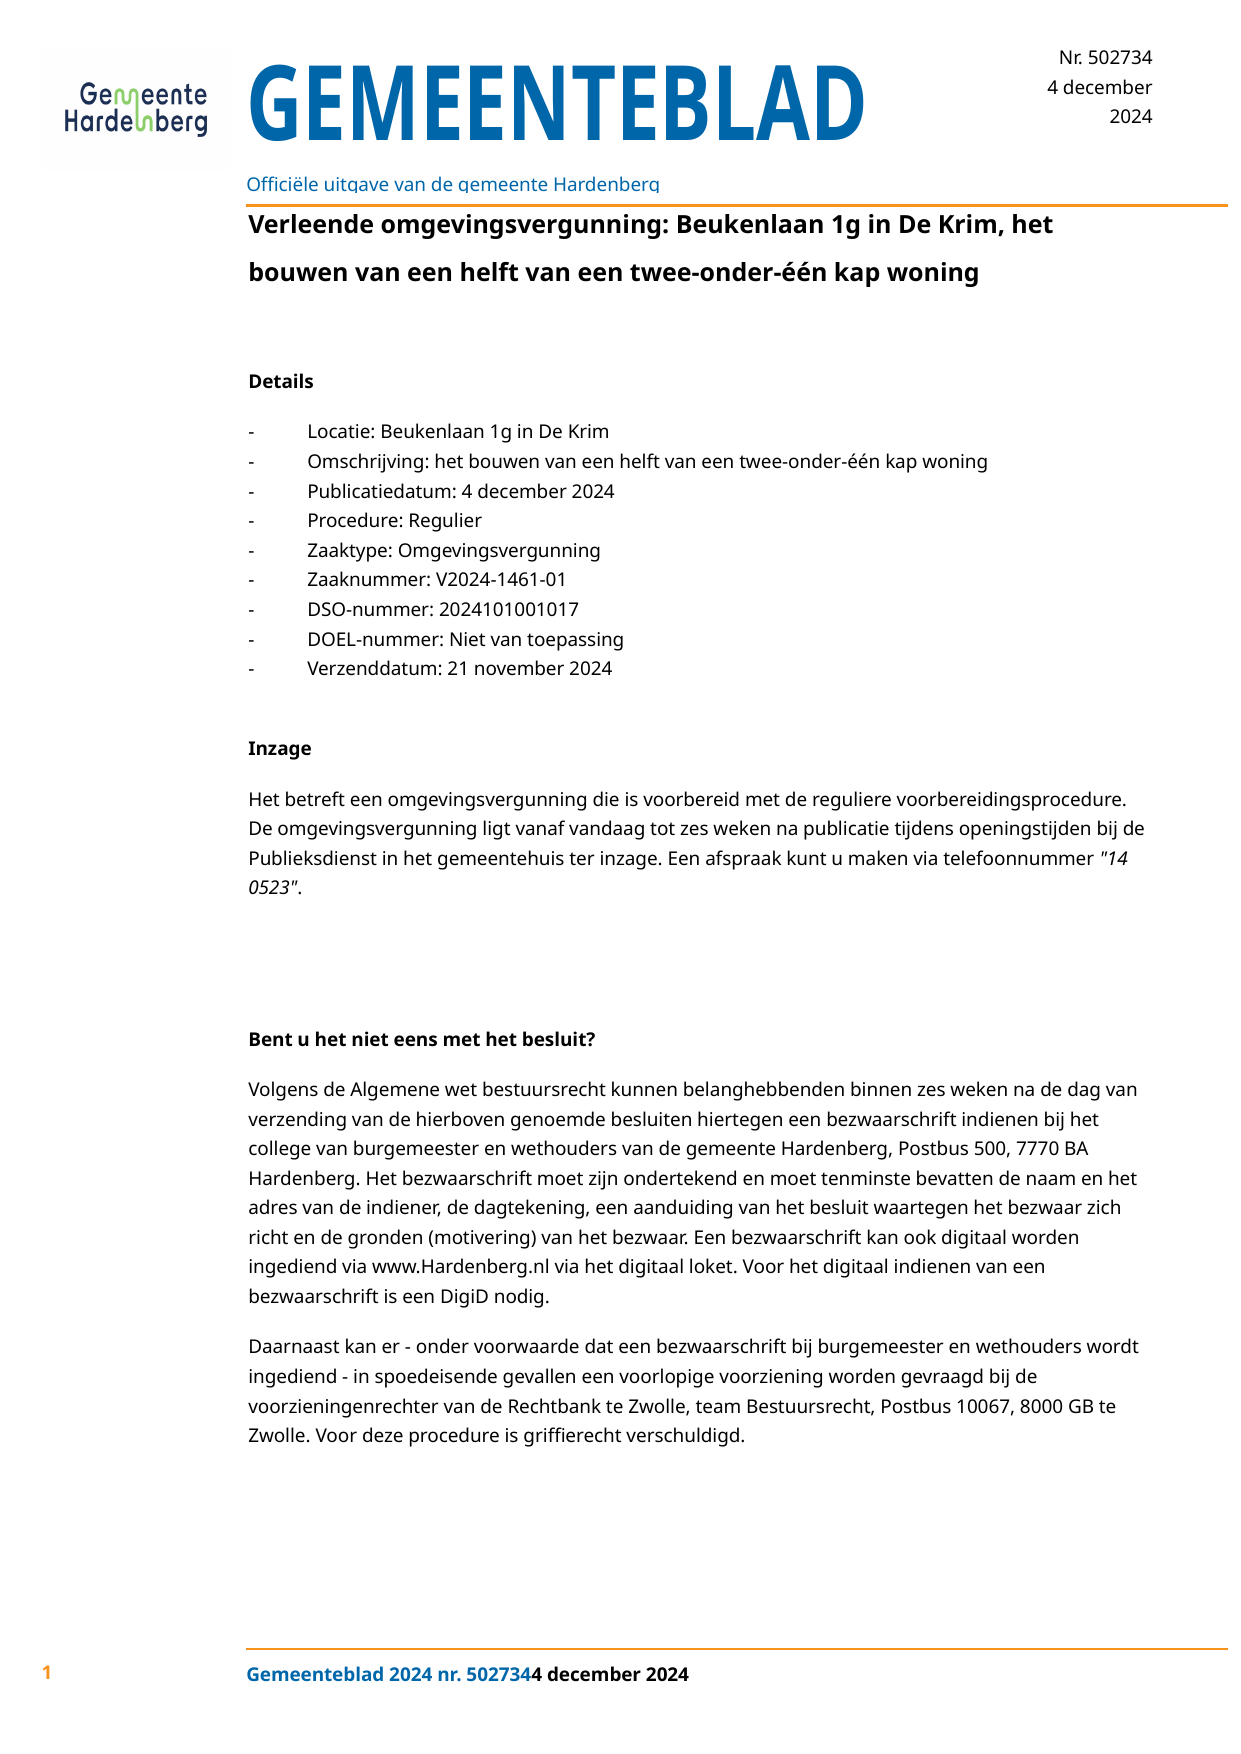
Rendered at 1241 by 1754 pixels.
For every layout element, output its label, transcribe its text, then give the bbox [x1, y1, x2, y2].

picture [41, 47, 231, 172]
list Zaaknummer: V2024-1461-01 [248, 567, 1152, 592]
text Details [248, 368, 1152, 394]
list DSO-nummer: 2024101001017 [248, 596, 1152, 622]
text Het betreft een omgevingsvergunning die is voorbereid met de reguliere voorbereidingsprocedure. De omgevingsvergunning ligt vanaf vandaag tot zes weken na publicatie tijdens openingstijden bij de Publieksdienst in het gemeentehuis ter inzage. Een afspraak kunt u maken via telefoonnummer "14 0523". [248, 786, 1152, 900]
list Omschrijving: het bouwen van een helft van een twee-onder-één kap woning [248, 448, 1152, 474]
text Verleende omgevingsvergunning: Beukenlaan 1g in De Krim, het bouwen van een helft van een twee-onder-één kap woning [248, 207, 1152, 288]
list Publicatiedatum: 4 december 2024 [248, 478, 1152, 504]
list DOEL-nummer: Niet van toepassing [248, 626, 1152, 652]
text Daarnaast kan er - onder voorwaarde dat een bezwaarschrift bij burgemeester en wethouders wordt ingediend - in spoedeisende gevallen een voorlopige voorziening worden gevraagd bij de voorzieningenrechter van de Rechtbank te Zwolle, team Bestuursrecht, Postbus 10067, 8000 GB te Zwolle. Voor deze procedure is griffierecht verschuldigd. [248, 1334, 1152, 1448]
text Volgens de Algemene wet bestuursrecht kunnen belanghebbenden binnen zes weken na de dag van verzending van de hierboven genoemde besluiten hiertegen een bezwaarschrift indienen bij het college van burgemeester en wethouders van de gemeente Hardenberg, Postbus 500, 7770 BA Hardenberg. Het bezwaarschrift moet zijn ondertekend en moet tenminste bevatten de naam en het adres van de indiener, de dagtekening, een aanduiding van het besluit waartegen het bezwaar zich richt en de gronden (motivering) van het bezwaar. Een bezwaarschrift kan ook digitaal worden ingediend via www.Hardenberg.nl via het digitaal loket. Voor het digitaal indienen van een bezwaarschrift is een DigiD nodig. [248, 1076, 1152, 1309]
list Procedure: Regulier [248, 507, 1152, 533]
list Verzenddatum: 21 november 2024 [248, 655, 1152, 681]
list Zaaktype: Omgevingsvergunning [248, 537, 1152, 563]
text Bent u het niet eens met het besluit? [248, 1026, 1152, 1052]
list Locatie: Beukenlaan 1g in De Krim [248, 419, 1152, 444]
text Inzage [248, 735, 1152, 761]
